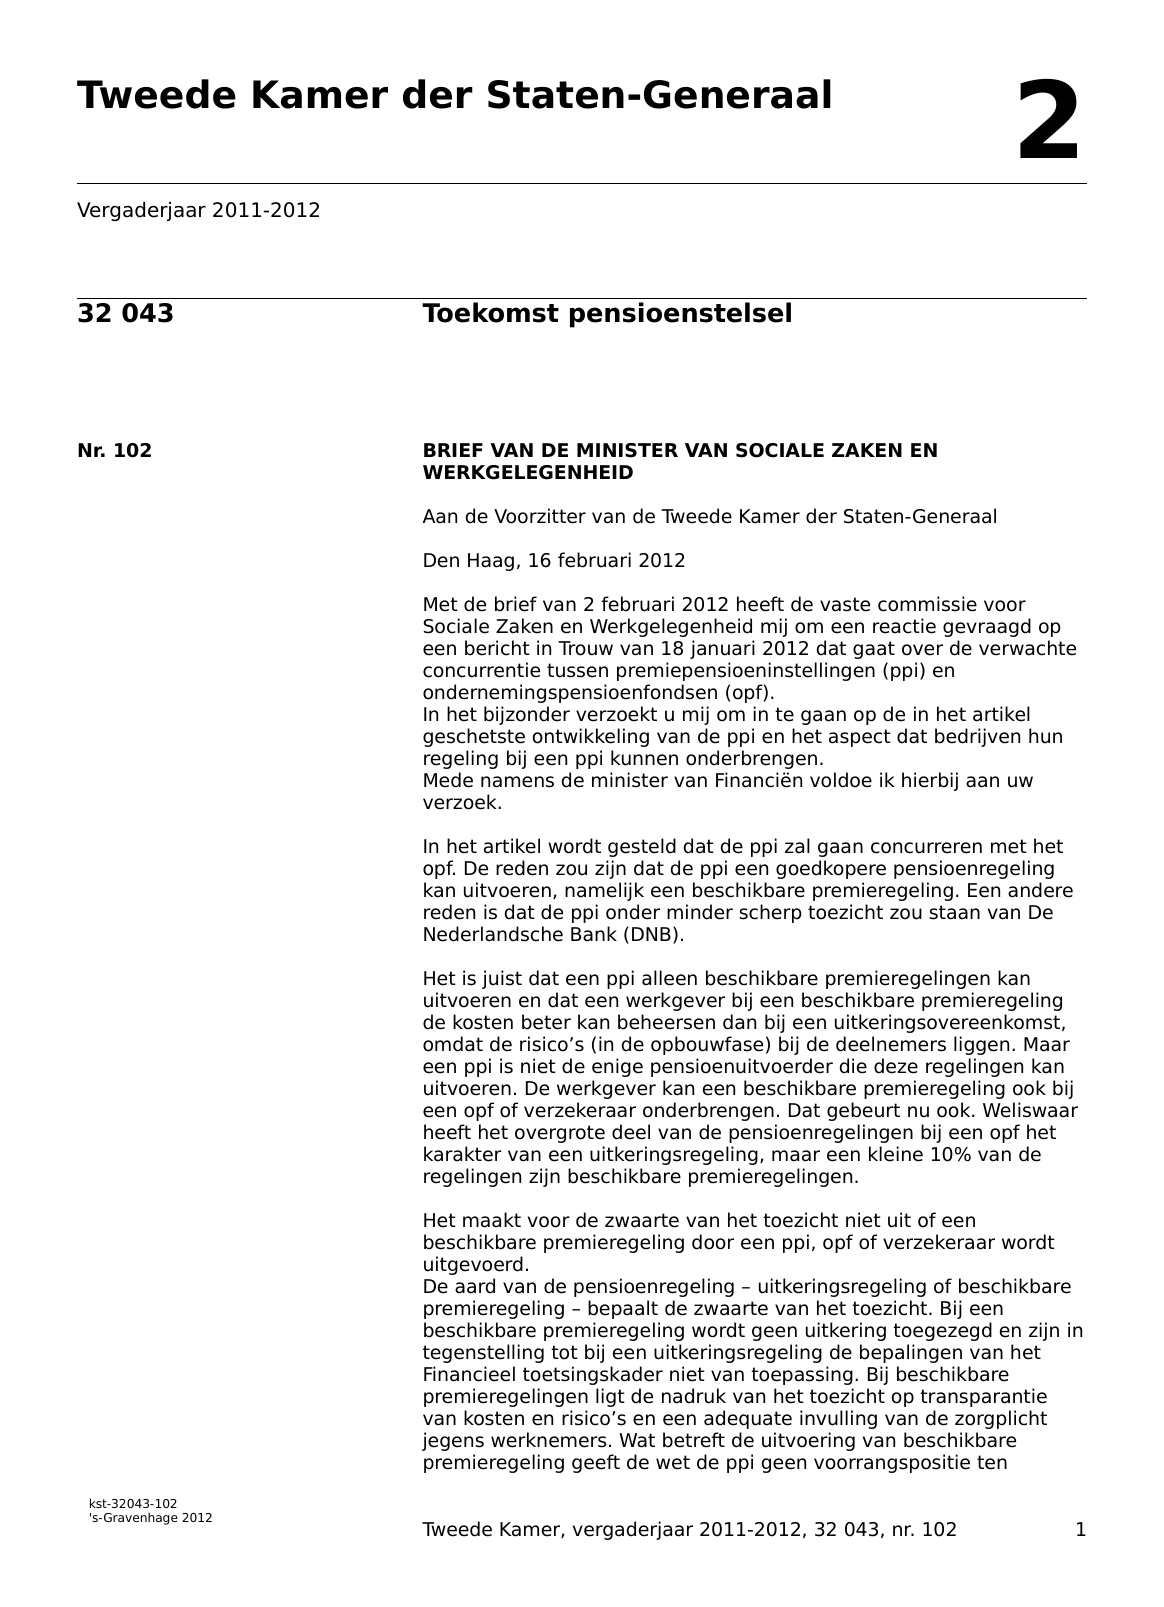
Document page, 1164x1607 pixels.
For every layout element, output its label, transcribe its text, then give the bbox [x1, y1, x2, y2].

text In het artikel wordt gesteld dat de ppi zal gaan concurreren met het opf. De reden zou zijn dat de ppi een goedkopere pensioenregeling kan uitvoeren, namelijk een beschikbare premieregeling. Een andere reden is dat de ppi onder minder scherp toezicht zou staan van De Nederlandsche Bank (DNB). [422, 836, 1087, 946]
subtitle 32 043 Toekomst pensioenstelsel [77, 299, 1087, 329]
table_header Tweede Kamer der Staten-Generaal [77, 59, 886, 183]
text De aard van de pensioenregeling – uitkeringsregeling of beschikbare premieregeling – bepaalt de zwaarte van het toezicht. Bij een beschikbare premieregeling wordt geen uitkering toegezegd en zijn in tegenstelling tot bij een uitkeringsregeling de bepalingen van het Financieel toetsingskader niet van toepassing. Bij beschikbare premieregelingen ligt de nadruk van het toezicht op transparantie van kosten en risico’s en een adequate invulling van de zorgplicht jegens werknemers. Wat betreft de uitvoering van beschikbare premieregeling geeft de wet de ppi geen voorrangspositie ten [422, 1276, 1087, 1474]
text Het maakt voor de zwaarte van het toezicht niet uit of een beschikbare premieregeling door een ppi, opf of verzekeraar wordt uitgevoerd. [422, 1210, 1087, 1276]
table_cell Vergaderjaar 2011-2012 [77, 184, 1087, 298]
text Mede namens de minister van Financiën voldoe ik hierbij aan uw verzoek. [422, 770, 1087, 814]
text Het is juist dat een ppi alleen beschikbare premieregelingen kan uitvoeren en dat een werkgever bij een beschikbare premieregeling de kosten beter kan beheersen dan bij een uitkeringsovereenkomst, omdat de risico’s (in de opbouwfase) bij de deelnemers liggen. Maar een ppi is niet de enige pensioenuitvoerder die deze regelingen kan uitvoeren. De werkgever kan een beschikbare premieregeling ook bij een opf of verzekeraar onderbrengen. Dat gebeurt nu ook. Weliswaar heeft het overgrote deel van de pensioenregelingen bij een opf het karakter van een uitkeringsregeling, maar een kleine 10% van de regelingen zijn beschikbare premieregelingen. [422, 968, 1087, 1188]
table_header 2 [886, 59, 1087, 183]
text Met de brief van 2 februari 2012 heeft de vaste commissie voor Sociale Zaken en Werkgelegenheid mij om een reactie gevraagd op een bericht in Trouw van 18 januari 2012 dat gaat over de verwachte concurrentie tussen premiepensioeninstellingen (ppi) en ondernemingspensioenfondsen (opf). [422, 594, 1087, 704]
subtitle Nr. 102 BRIEF VAN DE MINISTER VAN SOCIALE ZAKEN EN WERKGELEGENHEID [77, 440, 1087, 484]
text In het bijzonder verzoekt u mij om in te gaan op de in het artikel geschetste ontwikkeling van de ppi en het aspect dat bedrijven hun regeling bij een ppi kunnen onderbrengen. [422, 704, 1087, 770]
text 's-Gravenhage 2012 [88, 1511, 323, 1525]
text Aan de Voorzitter van de Tweede Kamer der Staten-Generaal [422, 506, 1087, 528]
text Den Haag, 16 februari 2012 [422, 550, 1087, 572]
text kst-32043-102 [88, 1497, 323, 1511]
